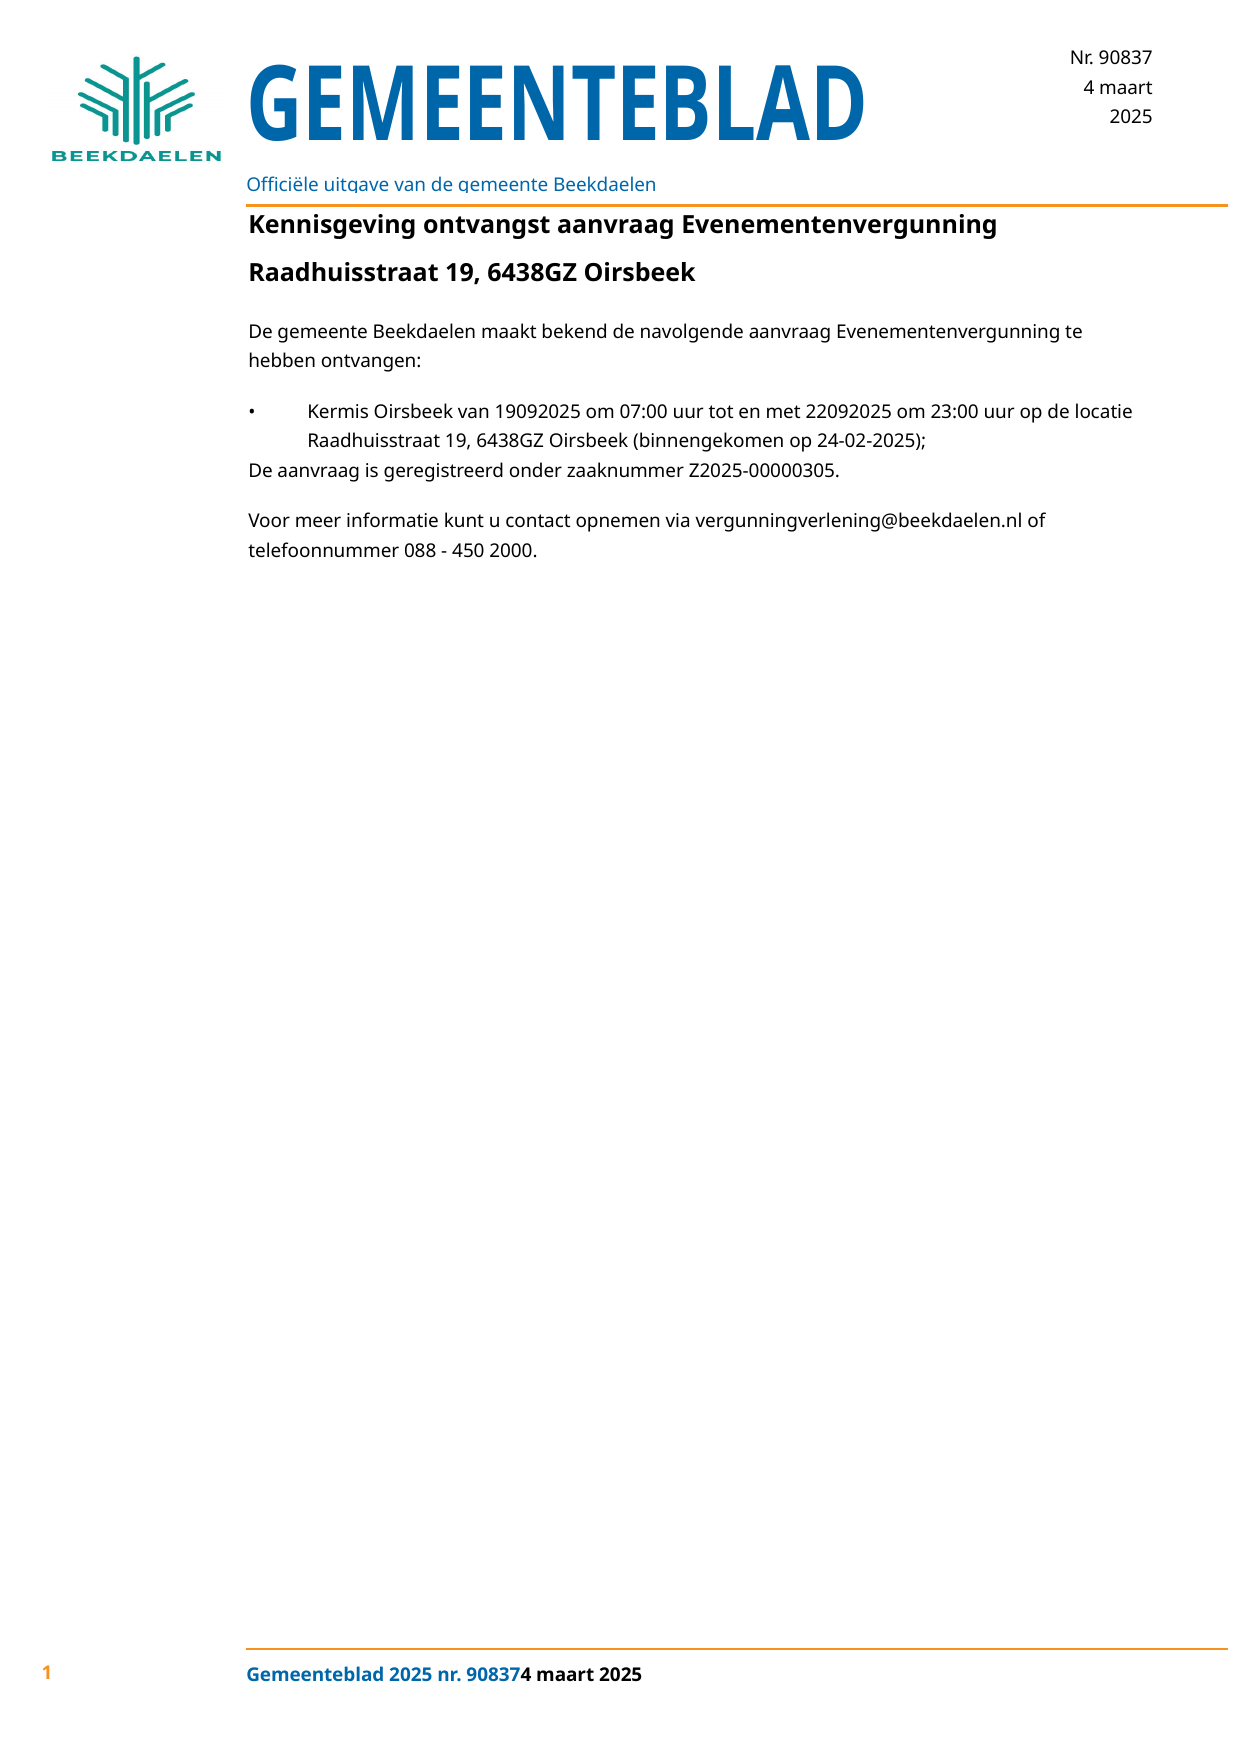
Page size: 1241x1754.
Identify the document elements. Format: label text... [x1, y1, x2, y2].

text Voor meer informatie kunt u contact opnemen via vergunningverlening@beekdaelen.nl of telefoonnummer 088 - 450 2000. [248, 507, 1152, 563]
list Kermis Oirsbeek van 19092025 om 07:00 uur tot en met 22092025 om 23:00 uur op de locatie Raadhuisstraat 19, 6438GZ Oirsbeek (binnengekomen op 24-02-2025); [248, 398, 1152, 453]
text De gemeente Beekdaelen maakt bekend de navolgende aanvraag Evenementenvergunning te hebben ontvangen: [248, 318, 1152, 373]
text Kennisgeving ontvangst aanvraag Evenementenvergunning Raadhuisstraat 19, 6438GZ Oirsbeek [248, 207, 1152, 288]
picture [41, 47, 231, 172]
text De aanvraag is geregistreerd onder zaaknummer Z2025-00000305. [248, 457, 1152, 483]
